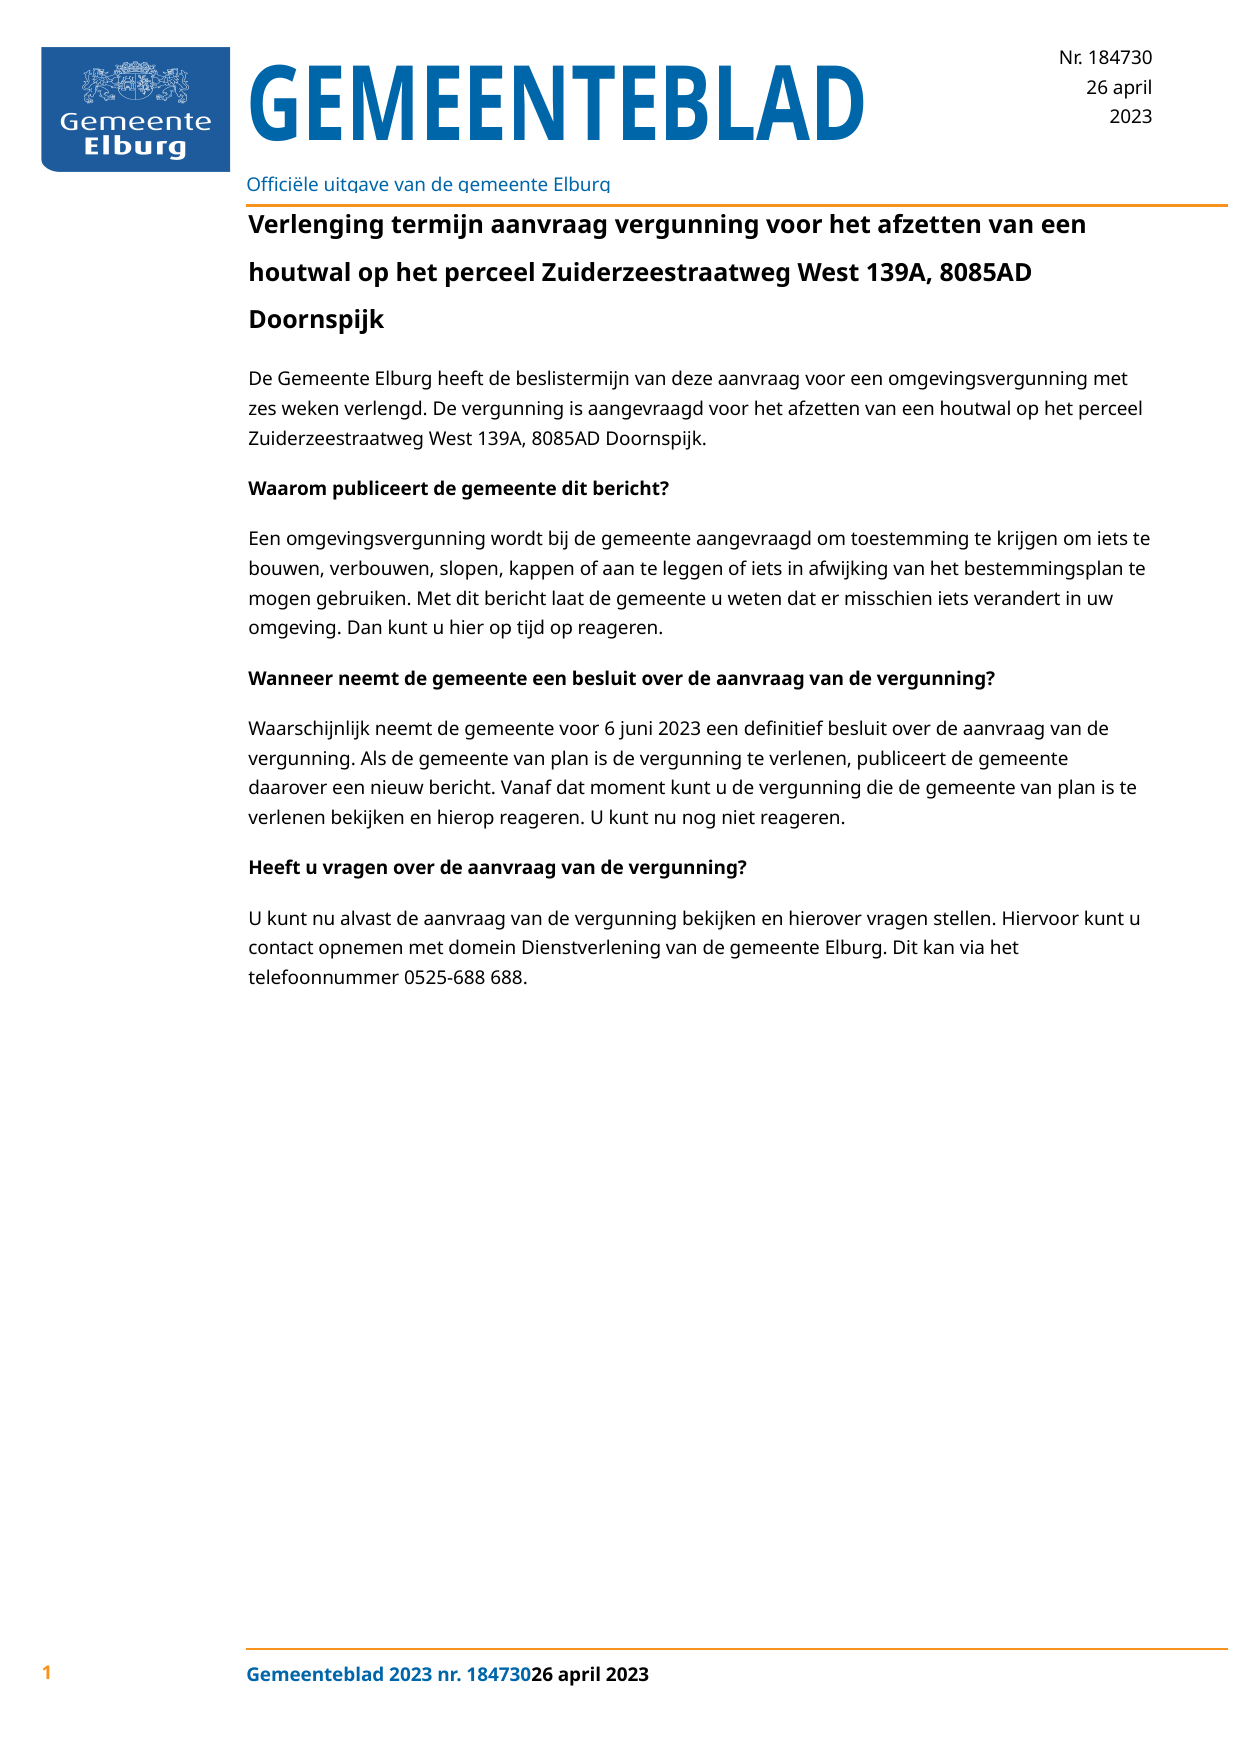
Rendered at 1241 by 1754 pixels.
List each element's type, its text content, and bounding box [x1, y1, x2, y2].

text Waarom publiceert de gemeente dit bericht? [248, 475, 1152, 501]
text Een omgevingsvergunning wordt bij de gemeente aangevraagd om toestemming te krijgen om iets te bouwen, verbouwen, slopen, kappen of aan te leggen of iets in afwijking van het bestemmingsplan te mogen gebruiken. Met dit bericht laat de gemeente u weten dat er misschien iets verandert in uw omgeving. Dan kunt u hier op tijd op reageren. [248, 526, 1152, 640]
text De Gemeente Elburg heeft de beslistermijn van deze aanvraag voor een omgevingsvergunning met zes weken verlengd. De vergunning is aangevraagd voor het afzetten van een houtwal op het perceel Zuiderzeestraatweg West 139A, 8085AD Doornspijk. [248, 366, 1152, 450]
text Wanneer neemt de gemeente een besluit over de aanvraag van de vergunning? [248, 665, 1152, 690]
text Verlenging termijn aanvraag vergunning voor het afzetten van een houtwal op het perceel Zuiderzeestraatweg West 139A, 8085AD Doornspijk [248, 207, 1152, 336]
text U kunt nu alvast de aanvraag van de vergunning bekijken en hierover vragen stellen. Hiervoor kunt u contact opnemen met domein Dienstverlening van de gemeente Elburg. Dit kan via het telefoonnummer 0525-688 688. [248, 905, 1152, 989]
text Heeft u vragen over de aanvraag van de vergunning? [248, 854, 1152, 880]
picture [41, 47, 231, 172]
text Waarschijnlijk neemt de gemeente voor 6 juni 2023 een definitief besluit over de aanvraag van de vergunning. Als de gemeente van plan is de vergunning te verlenen, publiceert de gemeente daarover een nieuw bericht. Vanaf dat moment kunt u de vergunning die de gemeente van plan is te verlenen bekijken en hierop reageren. U kunt nu nog niet reageren. [248, 715, 1152, 829]
